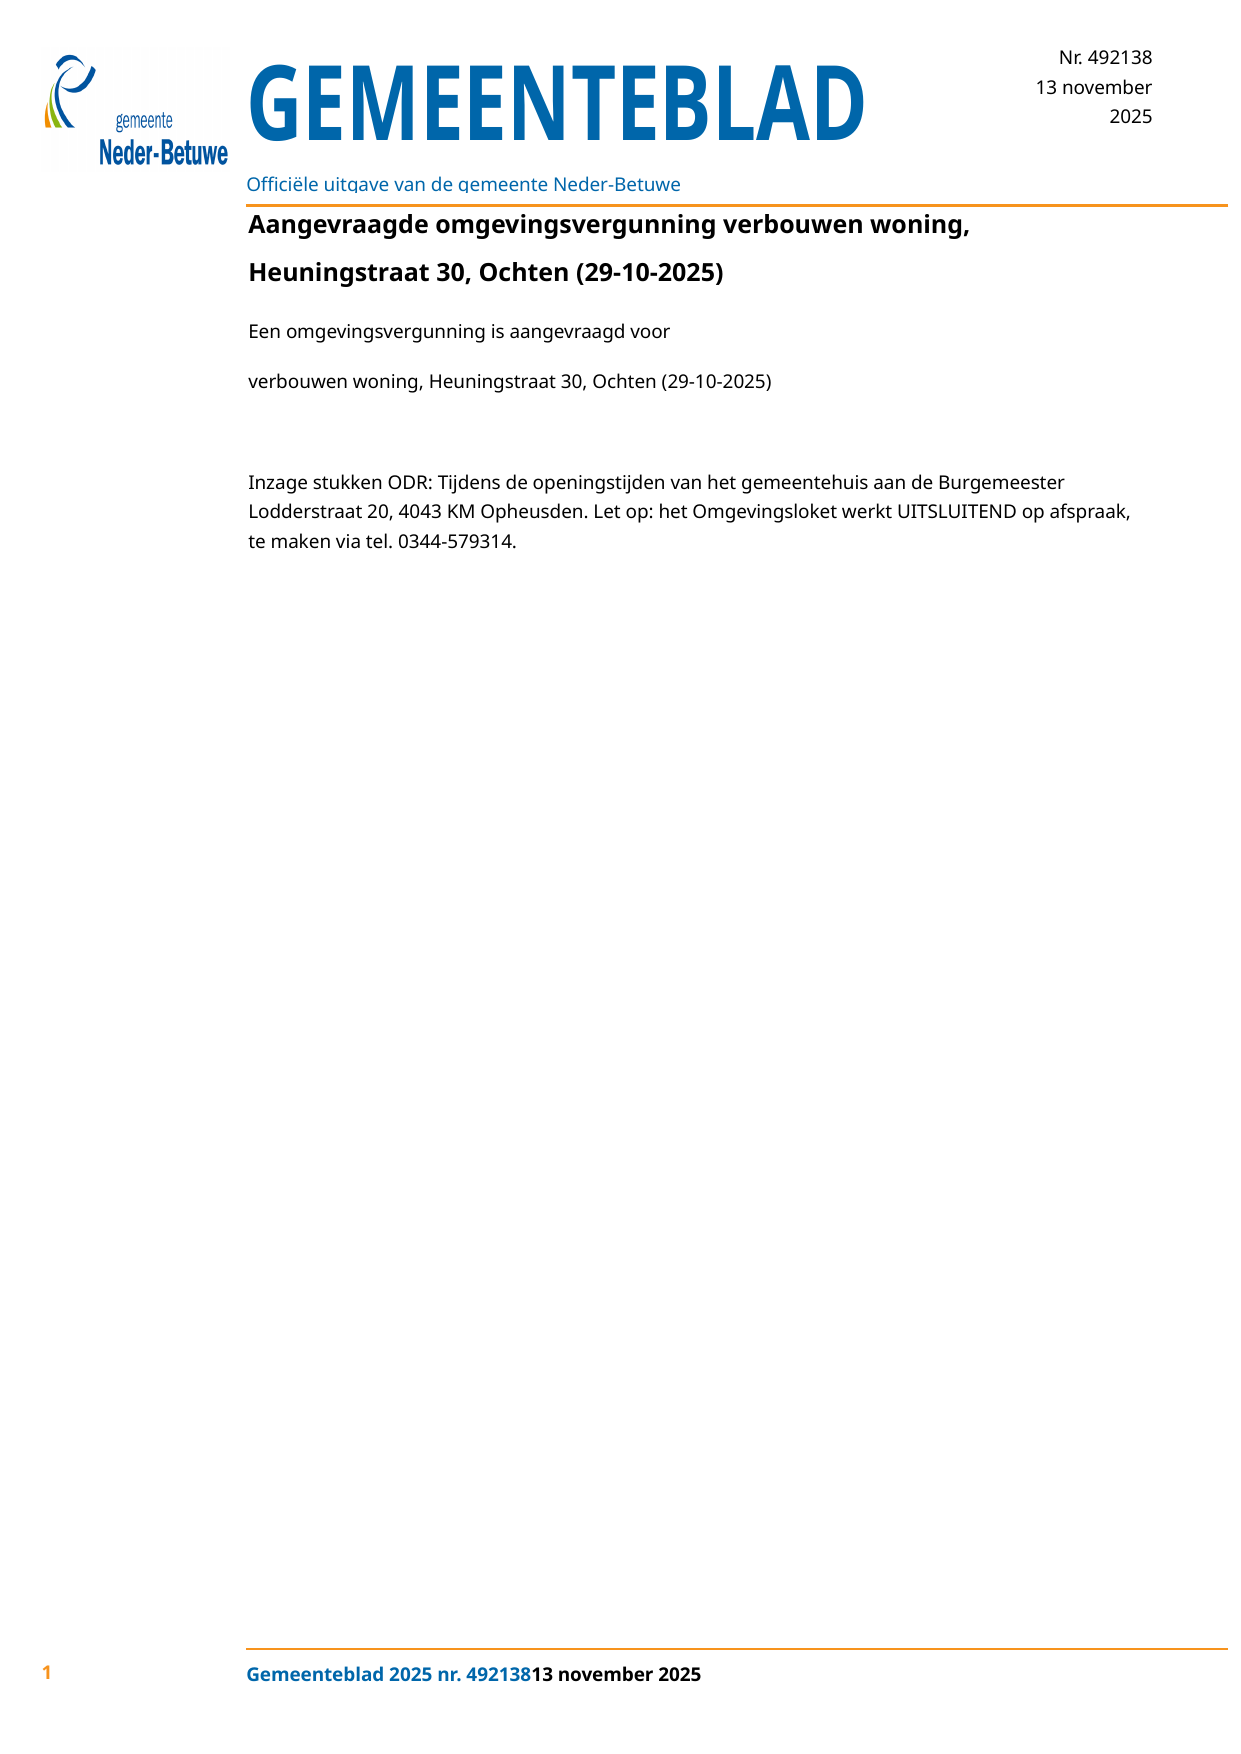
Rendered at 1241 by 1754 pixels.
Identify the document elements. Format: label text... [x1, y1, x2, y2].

text Inzage stukken ODR: Tijdens de openingstijden van het gemeentehuis aan de Burgemeester Lodderstraat 20, 4043 KM Opheusden. Let op: het Omgevingsloket werkt UITSLUITEND op afspraak, te maken via tel. 0344-579314. [248, 469, 1152, 554]
text Aangevraagde omgevingsvergunning verbouwen woning, Heuningstraat 30, Ochten (29-10-2025) [248, 207, 1152, 288]
text Een omgevingsvergunning is aangevraagd voor [248, 318, 1152, 344]
text verbouwen woning, Heuningstraat 30, Ochten (29-10-2025) [248, 368, 1152, 394]
picture [41, 47, 231, 172]
